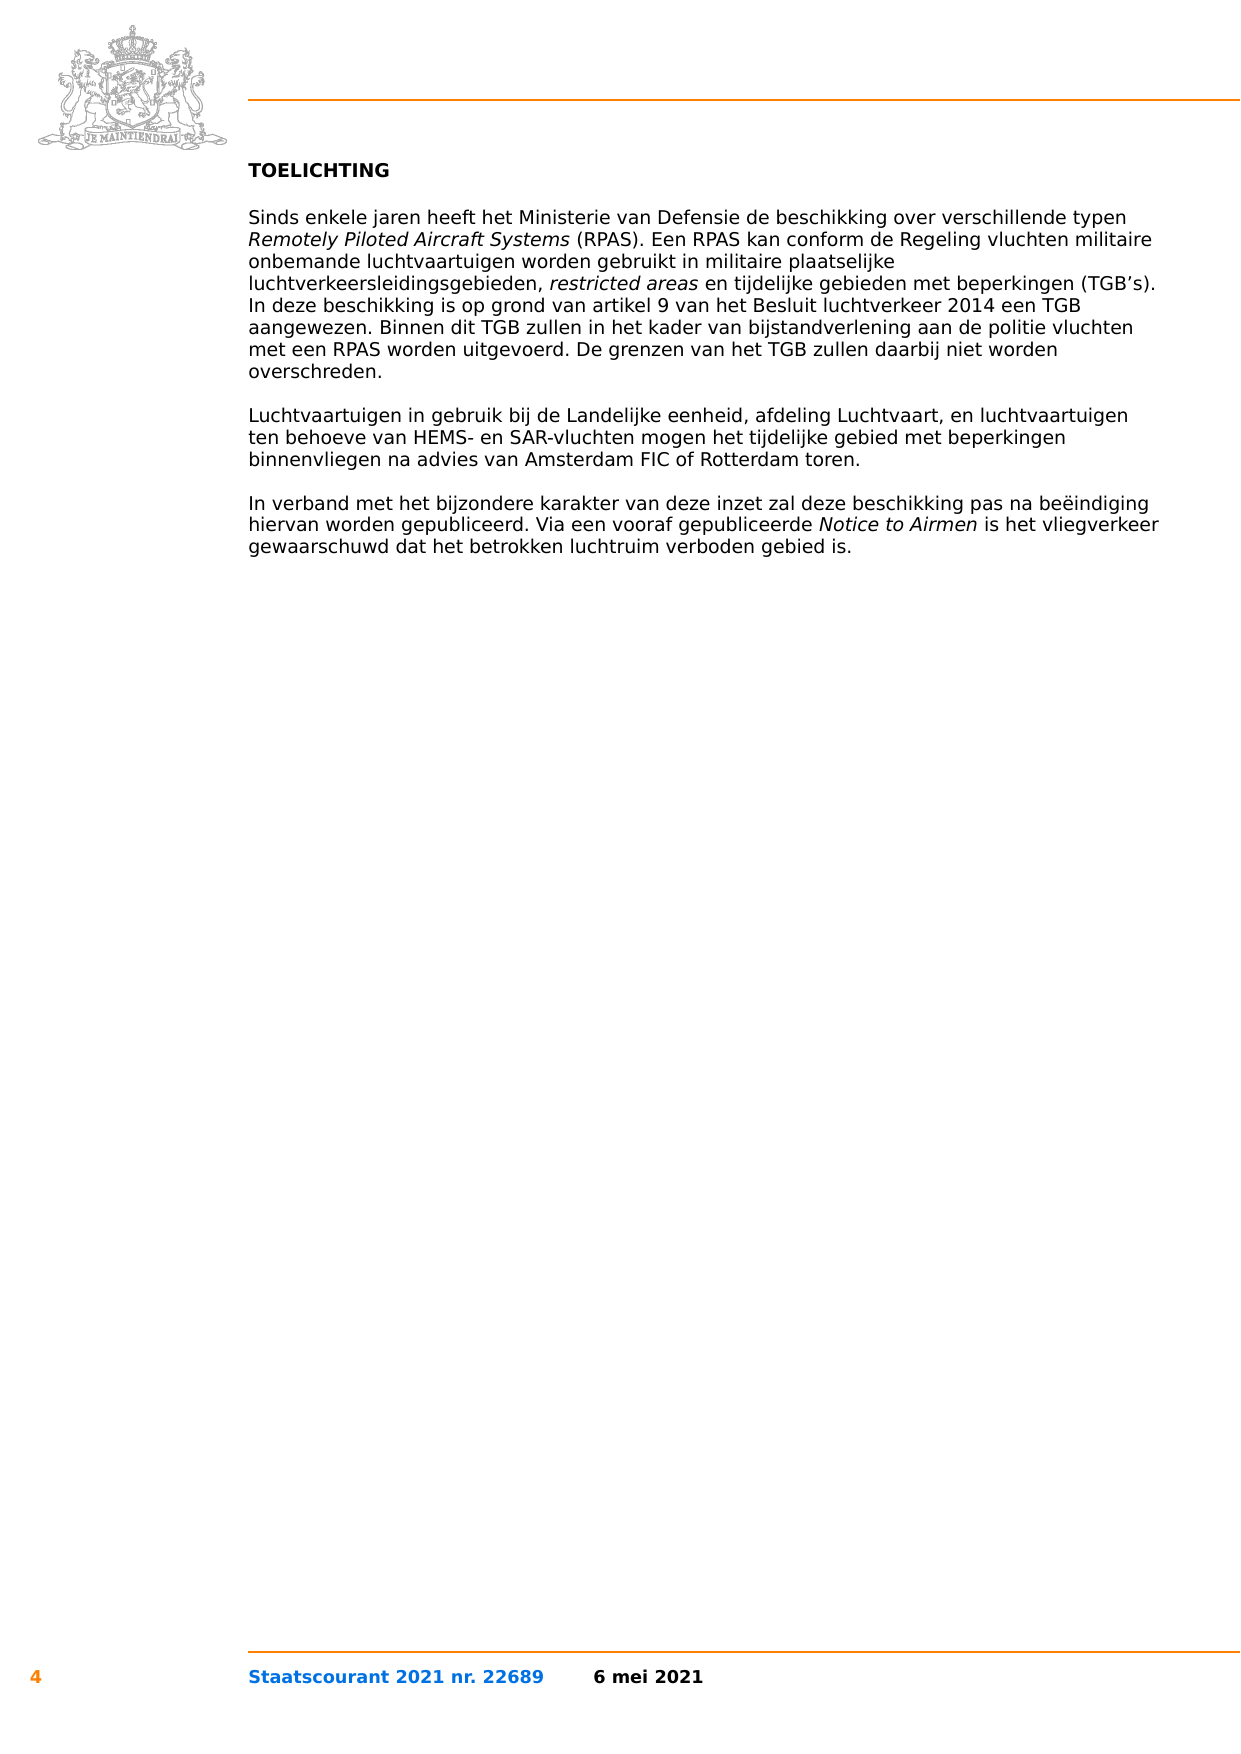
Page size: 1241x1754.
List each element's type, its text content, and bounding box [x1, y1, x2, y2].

text Sinds enkele jaren heeft het Ministerie van Defensie de beschikking over verschillende typen Remotely Piloted Aircraft Systems (RPAS). Een RPAS kan conform de Regeling vluchten militaire onbemande luchtvaartuigen worden gebruikt in militaire plaatselijke luchtverkeersleidingsgebieden, restricted areas en tijdelijke gebieden met beperkingen (TGB’s). In deze beschikking is op grond van artikel 9 van het Besluit luchtverkeer 2014 een TGB aangewezen. Binnen dit TGB zullen in het kader van bijstandverlening aan de politie vluchten met een RPAS worden uitgevoerd. De grenzen van het TGB zullen daarbij niet worden overschreden. [248, 207, 1163, 383]
text In verband met het bijzondere karakter van deze inzet zal deze beschikking pas na beëindiging hiervan worden gepubliceerd. Via een vooraf gepubliceerde Notice to Airmen is het vliegverkeer gewaarschuwd dat het betrokken luchtruim verboden gebied is. [248, 492, 1163, 558]
text Luchtvaartuigen in gebruik bij de Landelijke eenheid, afdeling Luchtvaart, en luchtvaartuigen ten behoeve van HEMS- en SAR-vluchten mogen het tijdelijke gebied met beperkingen binnenvliegen na advies van Amsterdam FIC of Rotterdam toren. [248, 404, 1163, 471]
picture [38, 25, 227, 150]
subtitle TOELICHTING [248, 160, 1163, 182]
